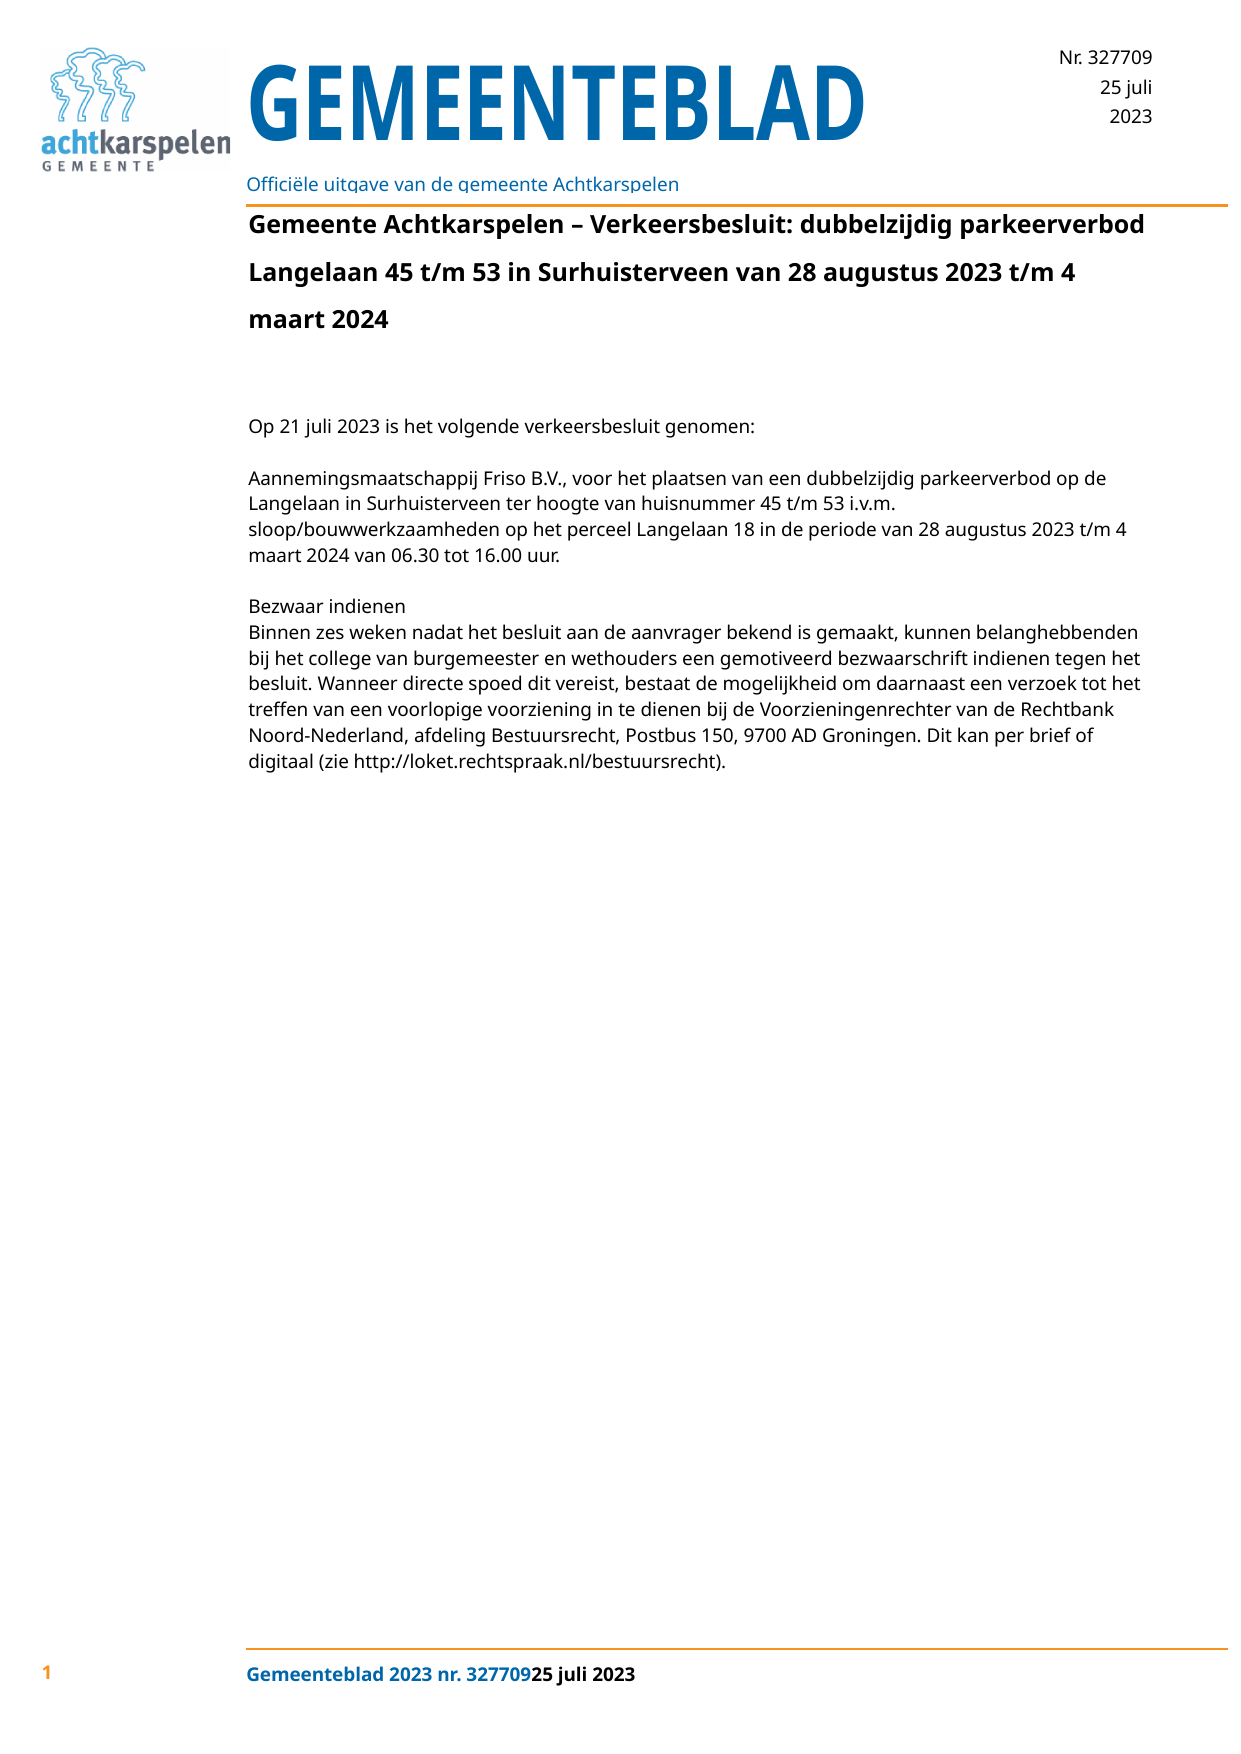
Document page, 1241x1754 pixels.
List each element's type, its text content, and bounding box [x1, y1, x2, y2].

text Binnen zes weken nadat het besluit aan de aanvrager bekend is gemaakt, kunnen belanghebbenden bij het college van burgemeester en wethouders een gemotiveerd bezwaarschrift indienen tegen het besluit. Wanneer directe spoed dit vereist, bestaat de mogelijkheid om daarnaast een verzoek tot het treffen van een voorlopige voorziening in te dienen bij de Voorzieningenrechter van de Rechtbank Noord-Nederland, afdeling Bestuursrecht, Postbus 150, 9700 AD Groningen. Dit kan per brief of digitaal (zie http://loket.rechtspraak.nl/bestuursrecht). [248, 619, 1152, 773]
text Gemeente Achtkarspelen – Verkeersbesluit: dubbelzijdig parkeerverbod Langelaan 45 t/m 53 in Surhuisterveen van 28 augustus 2023 t/m 4 maart 2024 [248, 207, 1152, 336]
picture [41, 47, 231, 172]
text Op 21 juli 2023 is het volgende verkeersbesluit genomen: [248, 413, 1152, 439]
text Bezwaar indienen [248, 593, 1152, 619]
text Aannemingsmaatschappij Friso B.V., voor het plaatsen van een dubbelzijdig parkeerverbod op de Langelaan in Surhuisterveen ter hoogte van huisnummer 45 t/m 53 i.v.m. sloop/bouwwerkzaamheden op het perceel Langelaan 18 in de periode van 28 augustus 2023 t/m 4 maart 2024 van 06.30 tot 16.00 uur. [248, 465, 1152, 568]
